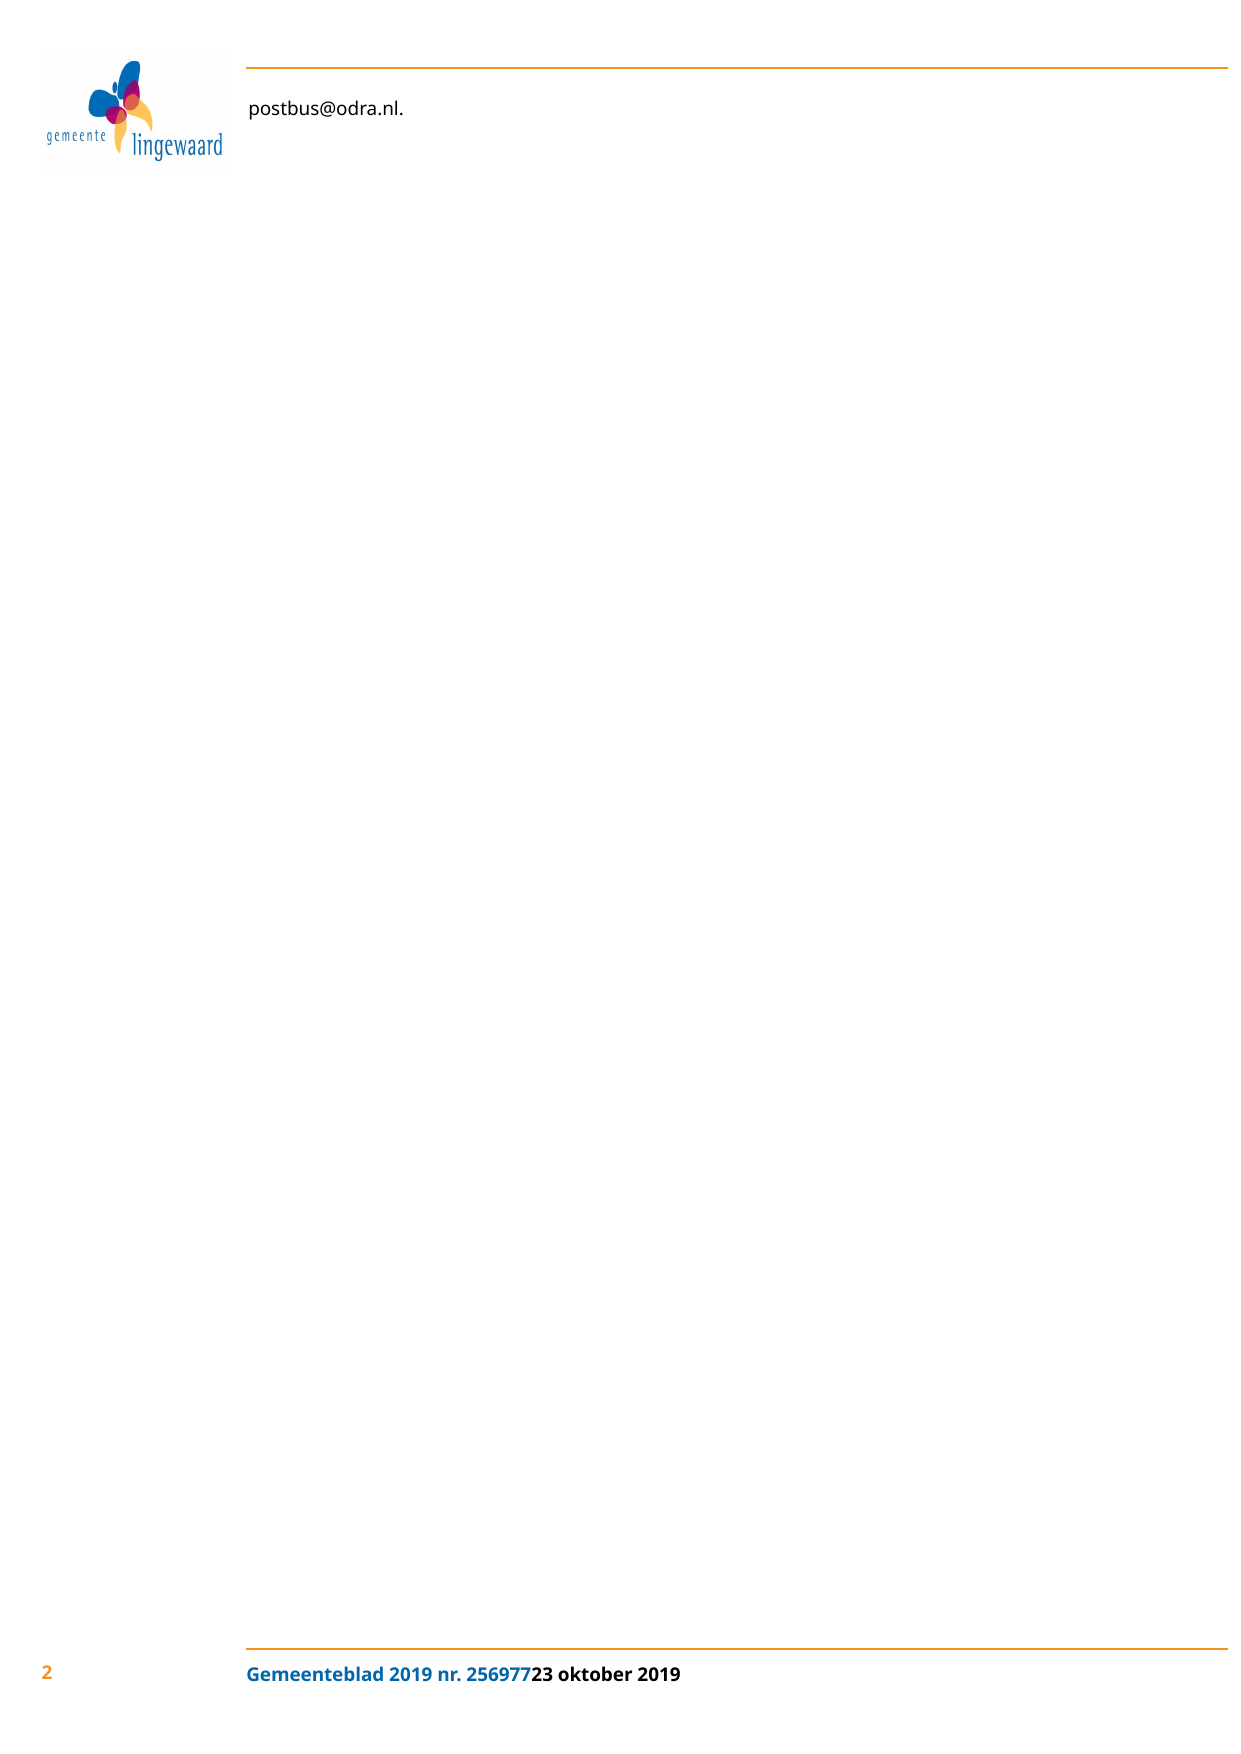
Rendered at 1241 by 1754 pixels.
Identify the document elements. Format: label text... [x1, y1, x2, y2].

picture [41, 47, 231, 172]
text postbus@odra.nl. [248, 95, 1152, 121]
